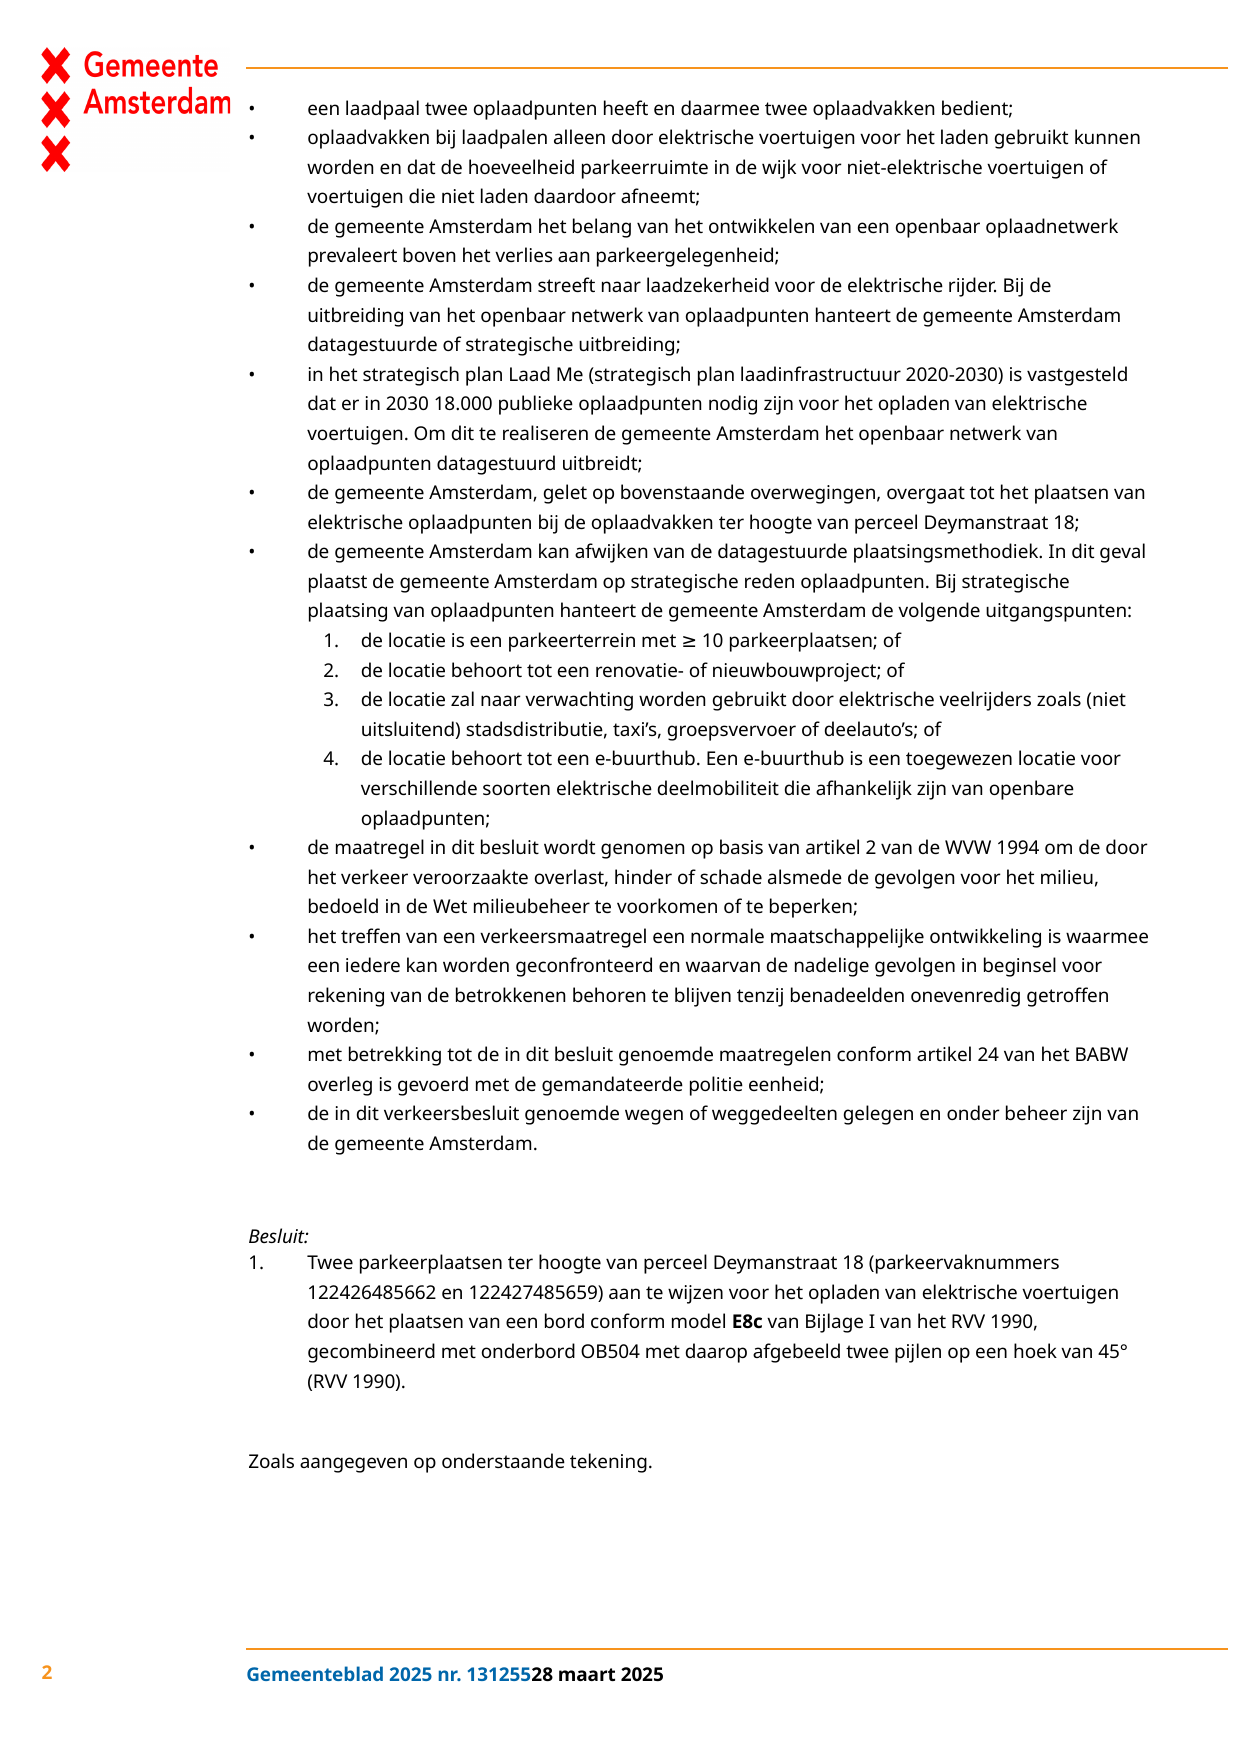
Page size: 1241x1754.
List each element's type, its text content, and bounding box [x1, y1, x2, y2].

list de gemeente Amsterdam, gelet op bovenstaande overwegingen, overgaat tot het plaatsen van elektrische oplaadpunten bij de oplaadvakken ter hoogte van perceel Deymanstraat 18; [248, 479, 1152, 535]
picture [41, 47, 231, 172]
list de locatie behoort tot een renovatie- of nieuwbouwproject; of [323, 657, 1152, 683]
list in het strategisch plan Laad Me (strategisch plan laadinfrastructuur 2020-2030) is vastgesteld dat er in 2030 18.000 publieke oplaadpunten nodig zijn voor het opladen van elektrische voertuigen. Om dit te realiseren de gemeente Amsterdam het openbaar netwerk van oplaadpunten datagestuurd uitbreidt; [248, 361, 1152, 476]
list de gemeente Amsterdam het belang van het ontwikkelen van een openbaar oplaadnetwerk prevaleert boven het verlies aan parkeergelegenheid; [248, 213, 1152, 268]
list met betrekking tot de in dit besluit genoemde maatregelen conform artikel 24 van het BABW overleg is gevoerd met de gemandateerde politie eenheid; [248, 1041, 1152, 1097]
list de locatie zal naar verwachting worden gebruikt door elektrische veelrijders zoals (niet uitsluitend) stadsdistributie, taxi’s, groepsvervoer of deelauto’s; of [323, 686, 1152, 742]
text Besluit: [248, 1224, 1152, 1249]
list de gemeente Amsterdam kan afwijken van de datagestuurde plaatsingsmethodiek. In dit geval plaatst de gemeente Amsterdam op strategische reden oplaadpunten. Bij strategische plaatsing van oplaadpunten hanteert de gemeente Amsterdam de volgende uitgangspunten: [248, 538, 1152, 623]
list de locatie is een parkeerterrein met ≥ 10 parkeerplaatsen; of [323, 627, 1152, 653]
list de locatie behoort tot een e-buurthub. Een e-buurthub is een toegewezen locatie voor verschillende soorten elektrische deelmobiliteit die afhankelijk zijn van openbare oplaadpunten; [323, 746, 1152, 831]
list de maatregel in dit besluit wordt genomen op basis van artikel 2 van de WVW 1994 om de door het verkeer veroorzaakte overlast, hinder of schade alsmede de gevolgen voor het milieu, bedoeld in de Wet milieubeheer te voorkomen of te beperken; [248, 834, 1152, 919]
list oplaadvakken bij laadpalen alleen door elektrische voertuigen voor het laden gebruikt kunnen worden en dat de hoeveelheid parkeerruimte in de wijk voor niet-elektrische voertuigen of voertuigen die niet laden daardoor afneemt; [248, 124, 1152, 209]
list Twee parkeerplaatsen ter hoogte van perceel Deymanstraat 18 (parkeervaknummers 122426485662 en 122427485659) aan te wijzen voor het opladen van elektrische voertuigen door het plaatsen van een bord conform model E8c van Bijlage I van het RVV 1990, gecombineerd met onderbord OB504 met daarop afgebeeld twee pijlen op een hoek van 45° (RVV 1990). [248, 1249, 1152, 1393]
text Zoals aangegeven op onderstaande tekening. [248, 1448, 1152, 1473]
list een laadpaal twee oplaadpunten heeft en daarmee twee oplaadvakken bedient; [248, 95, 1152, 121]
list de in dit verkeersbesluit genoemde wegen of weggedeelten gelegen en onder beheer zijn van de gemeente Amsterdam. [248, 1101, 1152, 1156]
list het treffen van een verkeersmaatregel een normale maatschappelijke ontwikkeling is waarmee een iedere kan worden geconfronteerd en waarvan de nadelige gevolgen in beginsel voor rekening van de betrokkenen behoren te blijven tenzij benadeelden onevenredig getroffen worden; [248, 923, 1152, 1038]
list de gemeente Amsterdam streeft naar laadzekerheid voor de elektrische rijder. Bij de uitbreiding van het openbaar netwerk van oplaadpunten hanteert de gemeente Amsterdam datagestuurde of strategische uitbreiding; [248, 272, 1152, 357]
